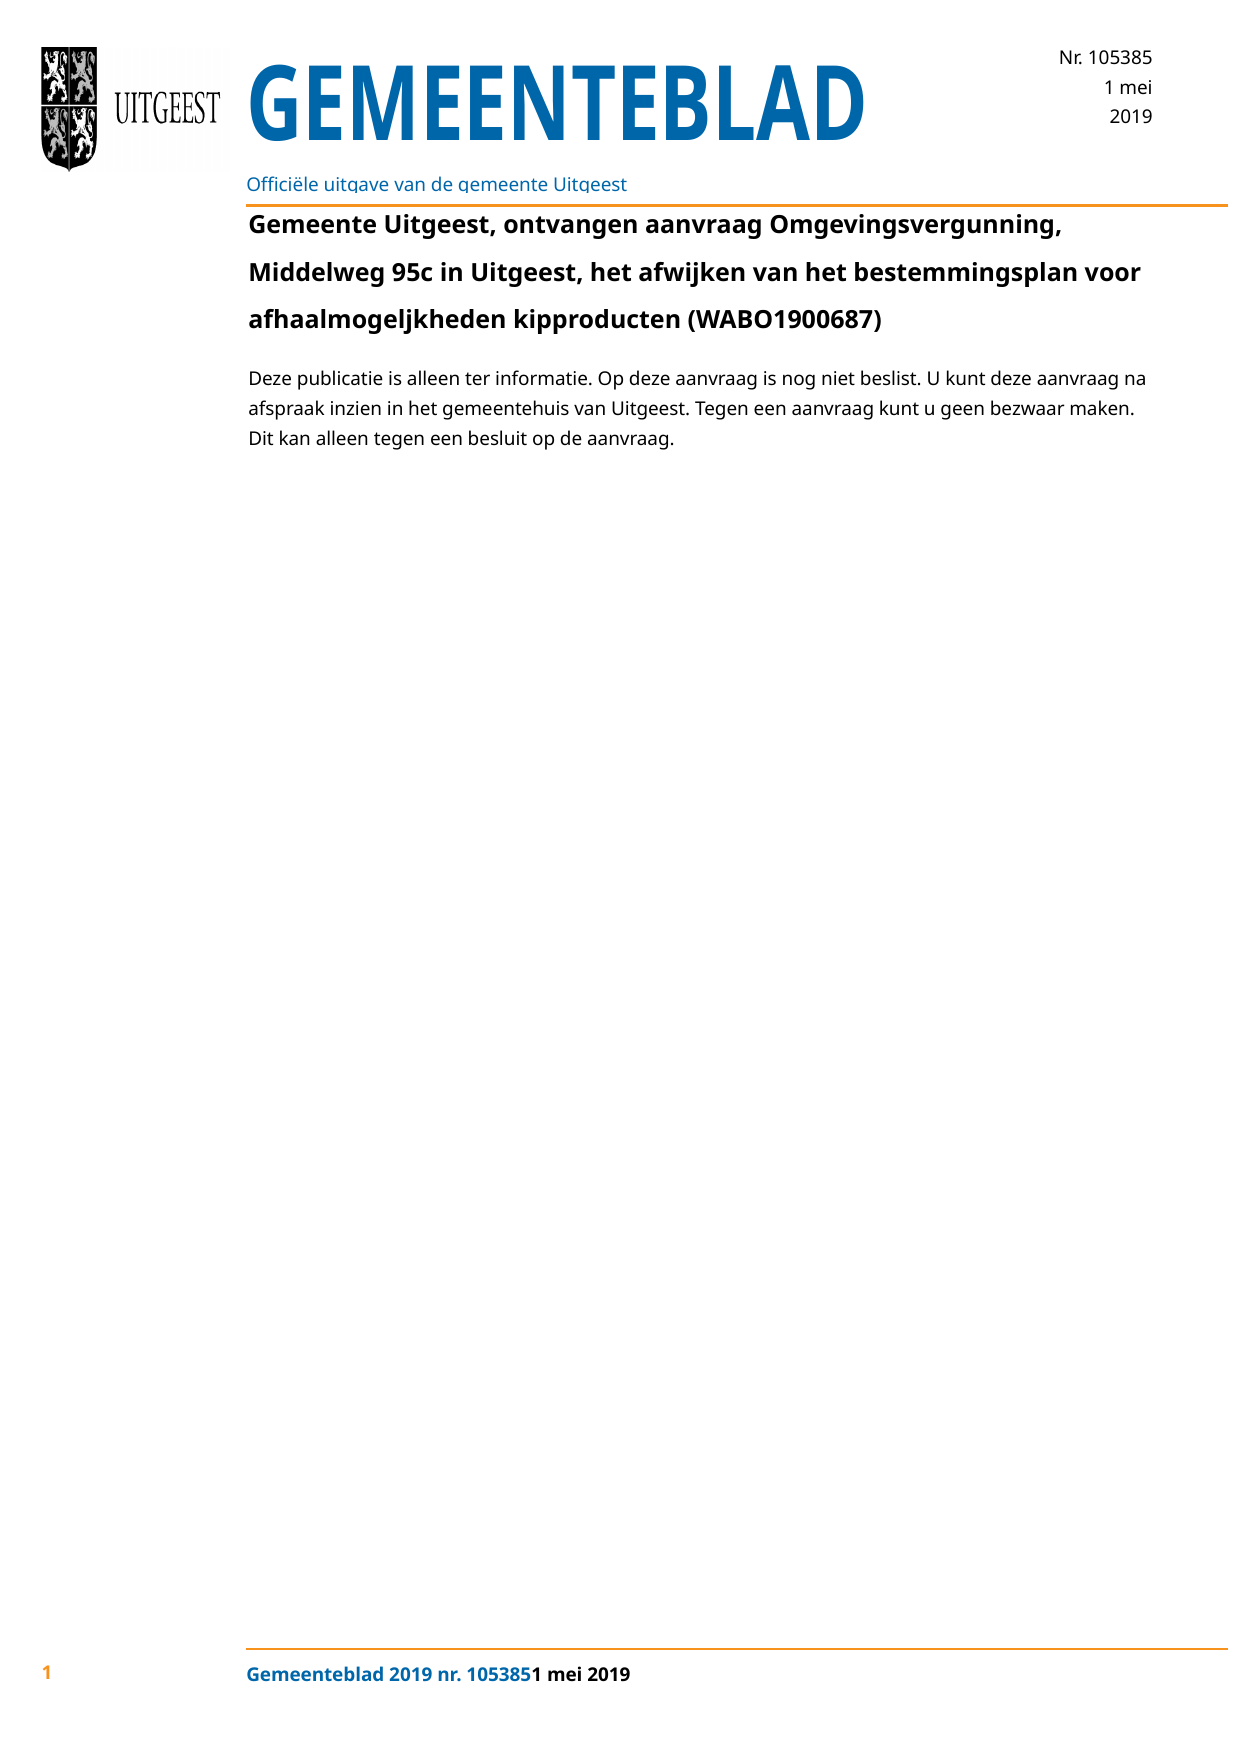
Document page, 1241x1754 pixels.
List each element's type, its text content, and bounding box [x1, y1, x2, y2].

text Deze publicatie is alleen ter informatie. Op deze aanvraag is nog niet beslist. U kunt deze aanvraag na afspraak inzien in het gemeentehuis van Uitgeest. Tegen een aanvraag kunt u geen bezwaar maken. Dit kan alleen tegen een besluit op de aanvraag. [248, 366, 1152, 450]
text Gemeente Uitgeest, ontvangen aanvraag Omgevingsvergunning, Middelweg 95c in Uitgeest, het afwijken van het bestemmingsplan voor afhaalmogeljkheden kipproducten (WABO1900687) [248, 207, 1152, 336]
picture [41, 47, 231, 172]
